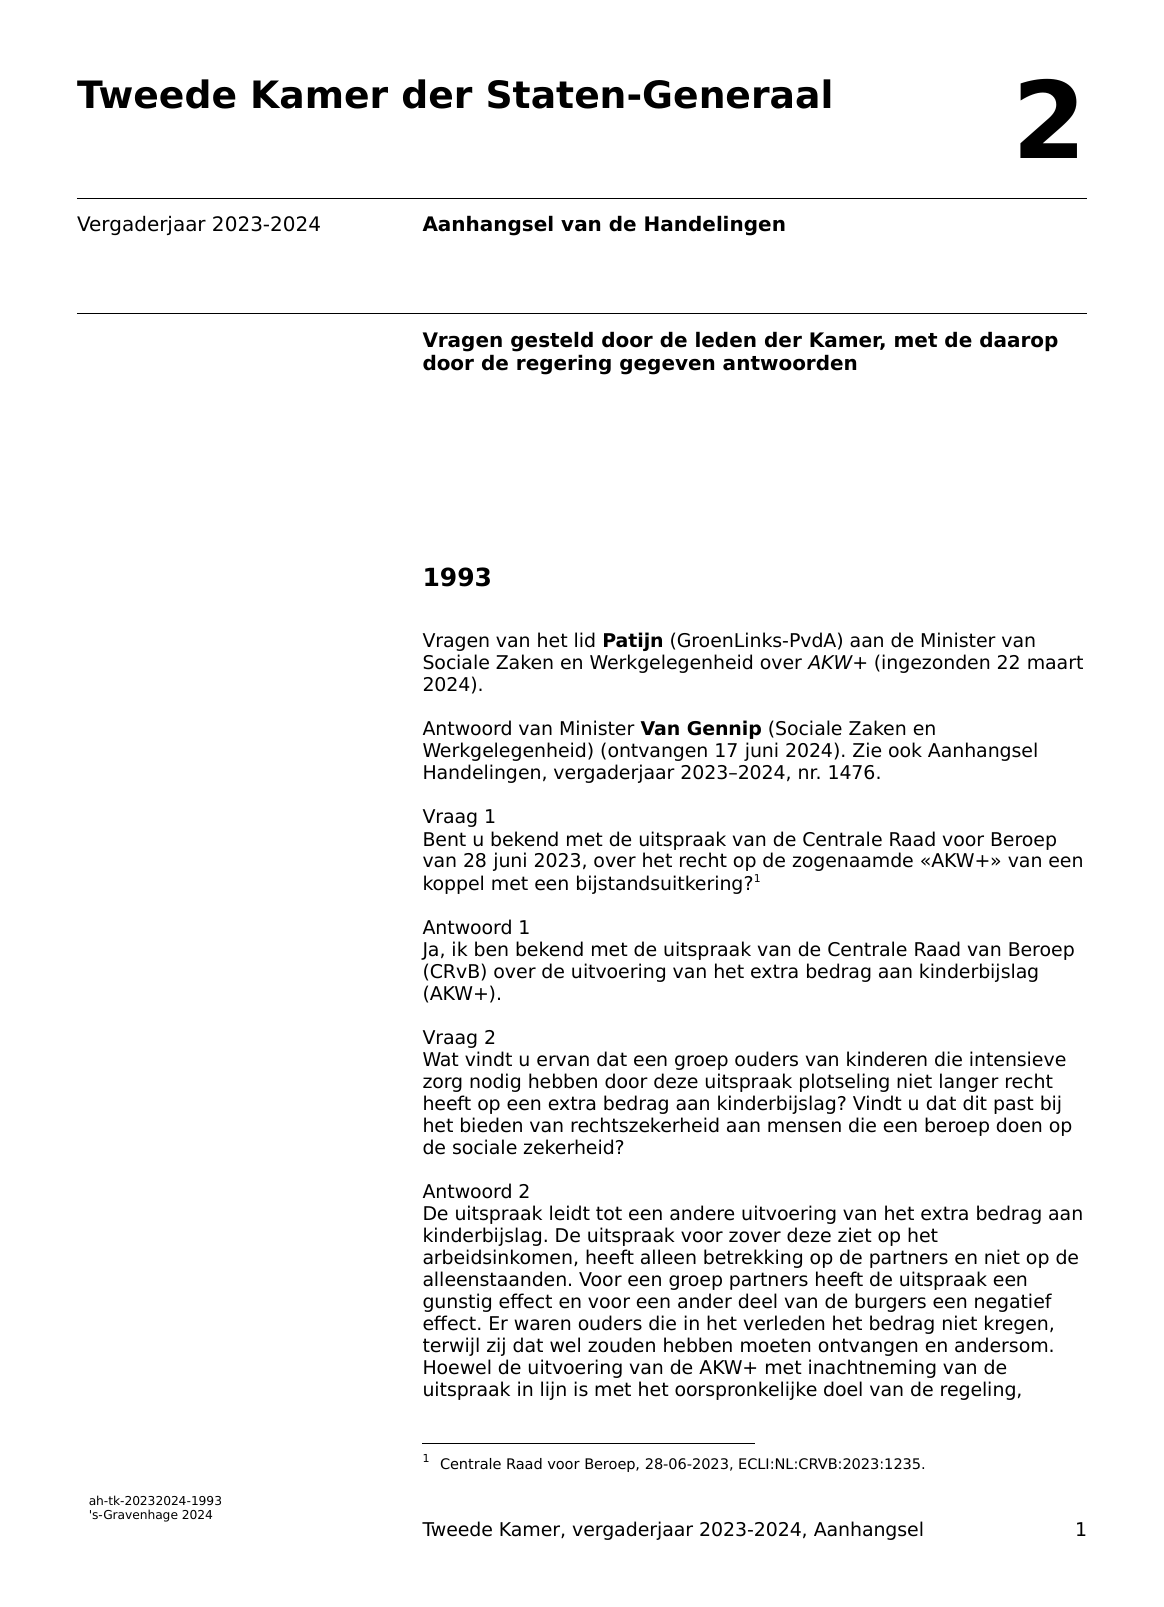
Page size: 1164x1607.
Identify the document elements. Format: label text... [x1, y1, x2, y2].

text Wat vindt u ervan dat een groep ouders van kinderen die intensieve zorg nodig hebben door deze uitspraak plotseling niet langer recht heeft op een extra bedrag aan kinderbijslag? Vindt u dat dit past bij het bieden van rechtszekerheid aan mensen die een beroep doen op de sociale zekerheid? [422, 1049, 1087, 1158]
text Vragen van het lid Patijn (GroenLinks-PvdA) aan de Minister van Sociale Zaken en Werkgelegenheid over AKW+ (ingezonden 22 maart 2024). [422, 630, 1087, 696]
text Ja, ik ben bekend met de uitspraak van de Centrale Raad van Beroep (CRvB) over de uitvoering van het extra bedrag aan kinderbijslag (AKW+). [422, 938, 1087, 1004]
text Antwoord 2 [422, 1181, 1087, 1203]
text Bent u bekend met de uitspraak van de Centrale Raad voor Beroep van 28 juni 2023, over het recht op de zogenaamde «AKW+» van een koppel met een bijstandsuitkering? [422, 828, 1087, 894]
table_header Tweede Kamer der Staten-Generaal [77, 59, 886, 198]
text Antwoord 1 [422, 917, 1087, 938]
text Vraag 2 [422, 1027, 1087, 1049]
table_cell [77, 314, 422, 375]
text Vraag 1 [422, 806, 1087, 828]
text 1993 [422, 563, 1087, 592]
text De uitspraak leidt tot een andere uitvoering van het extra bedrag aan kinderbijslag. De uitspraak voor zover deze ziet op het arbeidsinkomen, heeft alleen betrekking op de partners en niet op de alleenstaanden. Voor een groep partners heeft de uitspraak een gunstig effect en voor een ander deel van de burgers een negatief effect. Er waren ouders die in het verleden het bedrag niet kregen, terwijl zij dat wel zouden hebben moeten ontvangen en andersom. Hoewel de uitvoering van de AKW+ met inachtneming van de uitspraak in lijn is met het oorspronkelijke doel van de regeling, [422, 1203, 1087, 1401]
text Centrale Raad voor Beroep, 28-06-2023, ECLI:NL:CRVB:2023:1235. [422, 1452, 1087, 1474]
text ah-tk-20232024-1993 [88, 1494, 323, 1508]
text 's-Gravenhage 2024 [88, 1508, 323, 1522]
table_cell Vergaderjaar 2023-2024 [77, 199, 422, 313]
table_cell Vragen gesteld door de leden der Kamer, met de daarop door de regering gegeven antwoorden [422, 314, 1087, 375]
table_cell Aanhangsel van de Handelingen [422, 199, 1087, 313]
text Antwoord van Minister Van Gennip (Sociale Zaken en Werkgelegenheid) (ontvangen 17 juni 2024). Zie ook Aanhangsel Handelingen, vergaderjaar 2023–2024, nr. 1476. [422, 718, 1087, 784]
table_header 2 [886, 59, 1087, 198]
